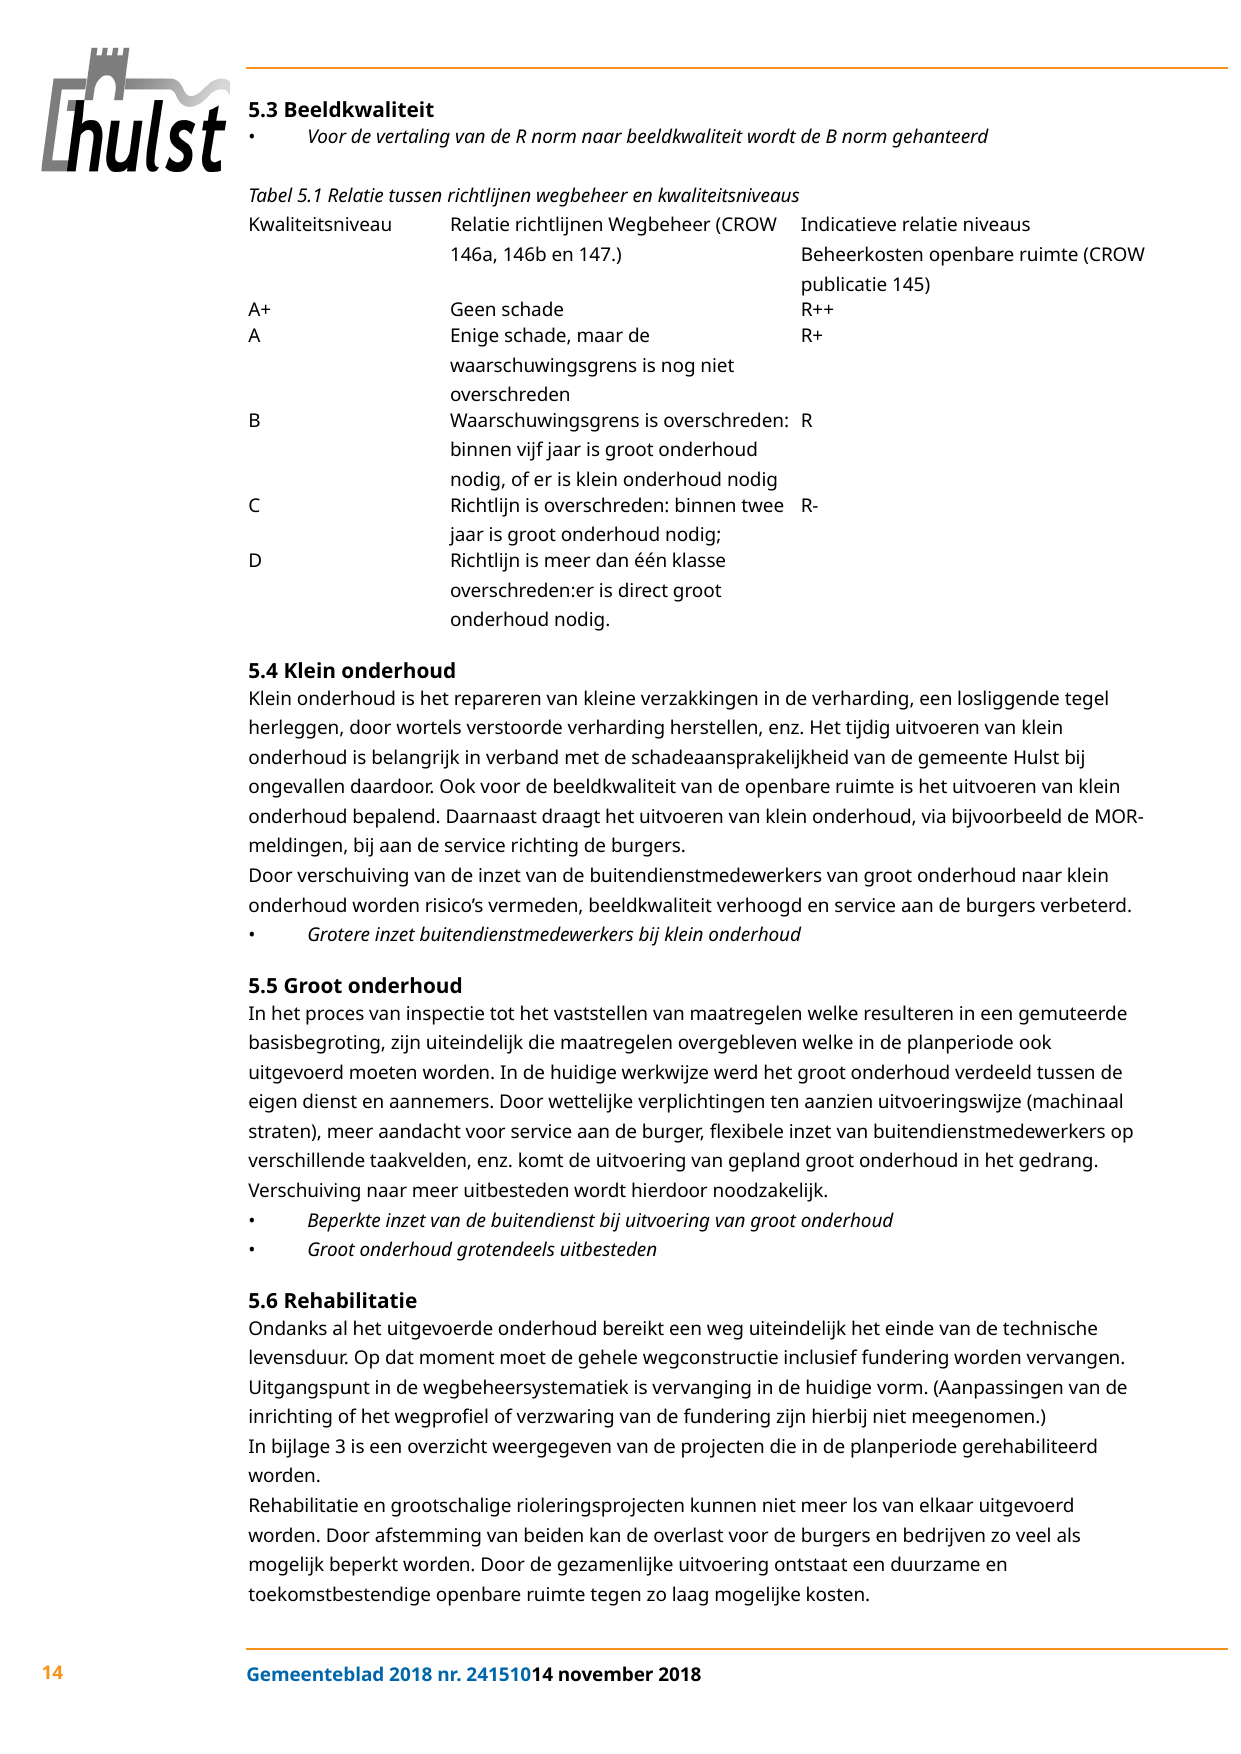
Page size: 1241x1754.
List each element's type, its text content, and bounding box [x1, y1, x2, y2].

table_cell D [248, 547, 450, 632]
table_cell Waarschuwingsgrens is overschreden: binnen vijf jaar is groot onderhoud nodig, of er is klein onderhoud nodig [450, 407, 801, 492]
text Door verschuiving van de inzet van de buitendienstmedewerkers van groot onderhoud naar klein onderhoud worden risico’s vermeden, beeldkwaliteit verhoogd en service aan de burgers verbeterd. [248, 862, 1152, 917]
table_header Kwaliteitsniveau [248, 212, 450, 296]
table_cell R- [801, 492, 1152, 547]
table_cell C [248, 492, 450, 547]
table_header Voor de vertaling van de R norm naar beeldkwaliteit wordt de B norm gehanteerd [248, 123, 1152, 149]
table_cell R++ [801, 296, 1152, 322]
text In het proces van inspectie tot het vaststellen van maatregelen welke resulteren in een gemuteerde basisbegroting, zijn uiteindelijk die maatregelen overgebleven welke in de planperiode ook uitgevoerd moeten worden. In de huidige werkwijze werd het groot onderhoud verdeeld tussen de eigen dienst en aannemers. Door wettelijke verplichtingen ten aanzien uitvoeringswijze (machinaal straten), meer aandacht voor service aan de burger, flexibele inzet van buitendienstmedewerkers op verschillende taakvelden, enz. komt de uitvoering van gepland groot onderhoud in het gedrang. Verschuiving naar meer uitbesteden wordt hierdoor noodzakelijk. [248, 1000, 1152, 1203]
text In bijlage 3 is een overzicht weergegeven van de projecten die in de planperiode gerehabiliteerd worden. [248, 1433, 1152, 1488]
picture [41, 47, 231, 172]
table_header Grotere inzet buitendienstmedewerkers bij klein onderhoud [248, 921, 1152, 947]
text Tabel 5.1 Relatie tussen richtlijnen wegbeheer en kwaliteitsniveaus [248, 182, 1152, 208]
text 5.3 Beeldkwaliteit [248, 95, 1152, 123]
text 5.5 Groot onderhoud [248, 971, 1152, 1000]
text Ondanks al het uitgevoerde onderhoud bereikt een weg uiteindelijk het einde van de technische levensduur. Op dat moment moet de gehele wegconstructie inclusief fundering worden vervangen. Uitgangspunt in de wegbeheersystematiek is vervanging in de huidige vorm. (Aanpassingen van de inrichting of het wegprofiel of verzwaring van de fundering zijn hierbij niet meegenomen.) [248, 1315, 1152, 1429]
text Rehabilitatie en grootschalige rioleringsprojecten kunnen niet meer los van elkaar uitgevoerd worden. Door afstemming van beiden kan de overlast voor de burgers en bedrijven zo veel als mogelijk beperkt worden. Door de gezamenlijke uitvoering ontstaat een duurzame en toekomstbestendige openbare ruimte tegen zo laag mogelijke kosten. [248, 1492, 1152, 1607]
text 5.6 Rehabilitatie [248, 1286, 1152, 1315]
table_cell Richtlijn is overschreden: binnen twee jaar is groot onderhoud nodig; [450, 492, 801, 547]
text 5.4 Klein onderhoud [248, 656, 1152, 685]
table_cell [801, 547, 1152, 632]
table_header Relatie richtlijnen Wegbeheer (CROW 146a, 146b en 147.) [450, 212, 801, 296]
table_cell R+ [801, 322, 1152, 407]
table_cell A [248, 322, 450, 407]
table_header Indicatieve relatie niveaus Beheerkosten openbare ruimte (CROW publicatie 145) [801, 212, 1152, 296]
table_cell Geen schade [450, 296, 801, 322]
text Klein onderhoud is het repareren van kleine verzakkingen in de verharding, een losliggende tegel herleggen, door wortels verstoorde verharding herstellen, enz. Het tijdig uitvoeren van klein onderhoud is belangrijk in verband met de schadeaansprakelijkheid van de gemeente Hulst bij ongevallen daardoor. Ook voor de beeldkwaliteit van de openbare ruimte is het uitvoeren van klein onderhoud bepalend. Daarnaast draagt het uitvoeren van klein onderhoud, via bijvoorbeeld de MOR-meldingen, bij aan de service richting de burgers. [248, 685, 1152, 858]
table_header Beperkte inzet van de buitendienst bij uitvoering van groot onderhoud Groot onderhoud grotendeels uitbesteden [248, 1207, 1152, 1262]
table_cell Enige schade, maar de waarschuwingsgrens is nog niet overschreden [450, 322, 801, 407]
table_cell B [248, 407, 450, 492]
table_cell Richtlijn is meer dan één klasse overschreden:er is direct groot onderhoud nodig. [450, 547, 801, 632]
table_cell R [801, 407, 1152, 492]
table_cell A+ [248, 296, 450, 322]
